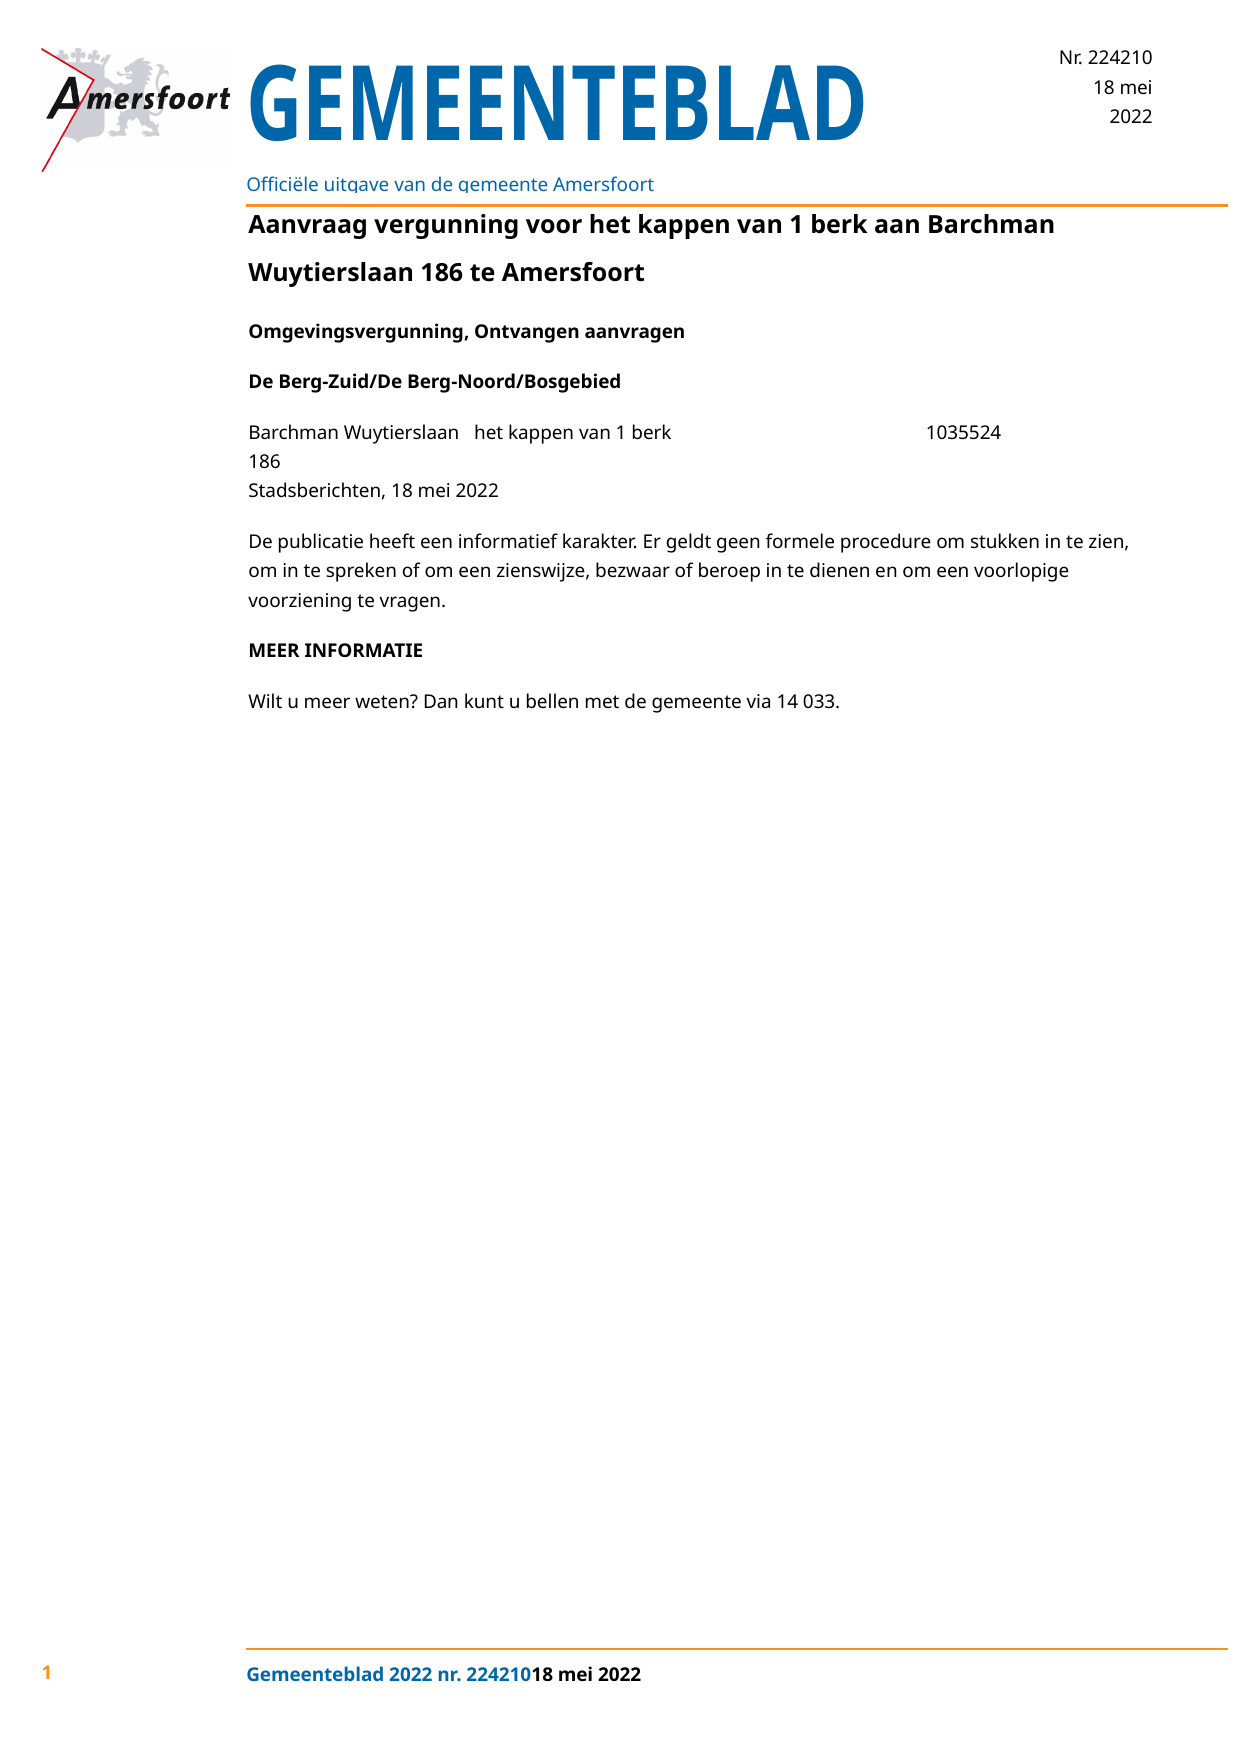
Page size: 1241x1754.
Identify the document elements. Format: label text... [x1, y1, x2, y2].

table_header [700, 419, 926, 474]
text Omgevingsvergunning, Ontvangen aanvragen [248, 318, 1152, 344]
text De publicatie heeft een informatief karakter. Er geldt geen formele procedure om stukken in te zien, om in te spreken of om een zienswijze, bezwaar of beroep in te dienen en om een voorlopige voorziening te vragen. [248, 528, 1152, 613]
table_header 1035524 [926, 419, 1152, 474]
text Wilt u meer weten? Dan kunt u bellen met de gemeente via 14 033. [248, 688, 1152, 713]
text Stadsberichten, 18 mei 2022 [248, 477, 1152, 503]
text Aanvraag vergunning voor het kappen van 1 berk aan Barchman Wuytierslaan 186 te Amersfoort [248, 207, 1152, 288]
text MEER INFORMATIE [248, 637, 1152, 663]
picture [41, 47, 231, 172]
table_header Barchman Wuytierslaan 186 [248, 419, 474, 474]
text De Berg-Zuid/De Berg-Noord/Bosgebied [248, 368, 1152, 394]
table_header het kappen van 1 berk [474, 419, 700, 474]
